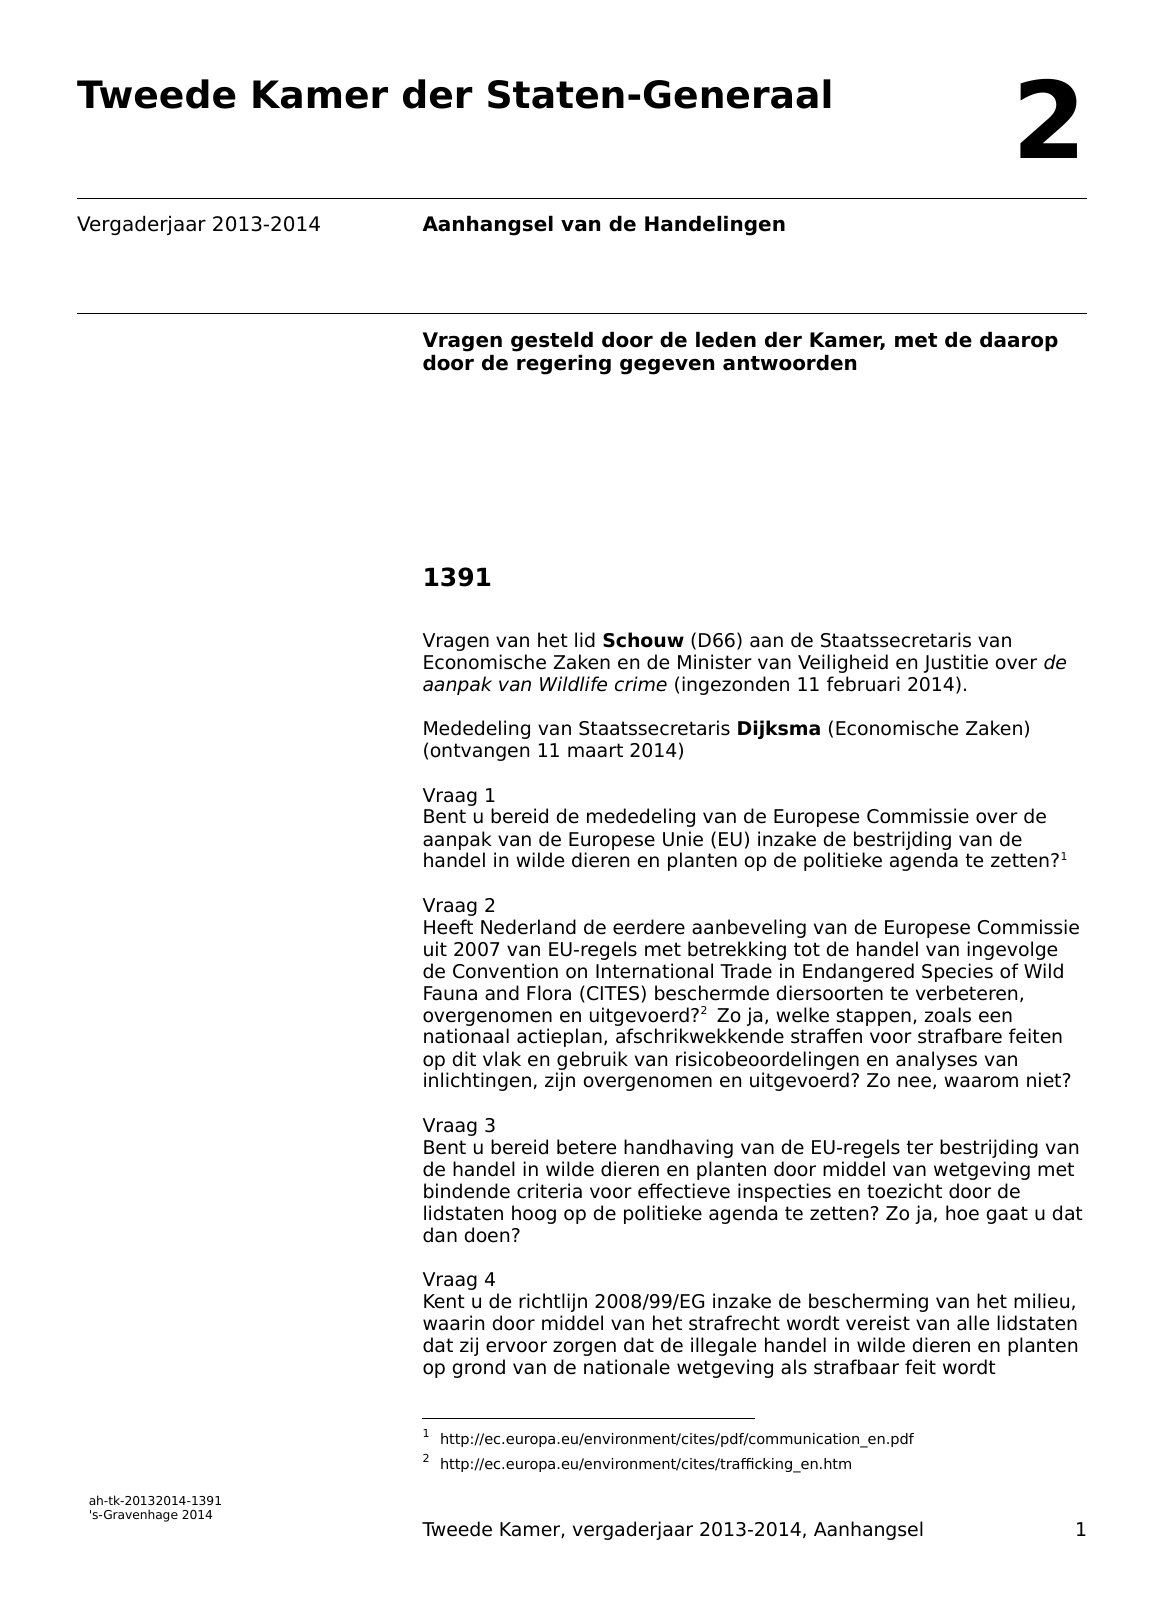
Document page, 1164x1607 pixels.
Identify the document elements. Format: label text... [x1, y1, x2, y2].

text http://ec.europa.eu/environment/cites/trafficking_en.htm [422, 1452, 1087, 1474]
table_cell Aanhangsel van de Handelingen [422, 199, 1087, 313]
text ah-tk-20132014-1391 [88, 1494, 323, 1508]
text Vraag 1 [422, 784, 1087, 806]
table_cell Vragen gesteld door de leden der Kamer, met de daarop door de regering gegeven antwoorden [422, 314, 1087, 375]
table_header Tweede Kamer der Staten-Generaal [77, 59, 886, 198]
text Bent u bereid de mededeling van de Europese Commissie over de aanpak van de Europese Unie (EU) inzake de bestrijding van de handel in wilde dieren en planten op de politieke agenda te zetten? [422, 806, 1087, 872]
text Vraag 4 [422, 1269, 1087, 1291]
text Mededeling van Staatssecretaris Dijksma (Economische Zaken) (ontvangen 11 maart 2014) [422, 718, 1087, 762]
table_cell Vergaderjaar 2013-2014 [77, 199, 422, 313]
text http://ec.europa.eu/environment/cites/pdf/communication_en.pdf [422, 1427, 1087, 1449]
text 1391 [422, 563, 1087, 592]
text Vraag 2 [422, 894, 1087, 917]
text Vragen van het lid Schouw (D66) aan de Staatssecretaris van Economische Zaken en de Minister van Veiligheid en Justitie over de aanpak van Wildlife crime (ingezonden 11 februari 2014). [422, 630, 1087, 696]
text 's-Gravenhage 2014 [88, 1508, 323, 1522]
text Kent u de richtlijn 2008/99/EG inzake de bescherming van het milieu, waarin door middel van het strafrecht wordt vereist van alle lidstaten dat zij ervoor zorgen dat de illegale handel in wilde dieren en planten op grond van de nationale wetgeving als strafbaar feit wordt [422, 1291, 1087, 1378]
table_header 2 [886, 59, 1087, 198]
text Bent u bereid betere handhaving van de EU-regels ter bestrijding van de handel in wilde dieren en planten door middel van wetgeving met bindende criteria voor effectieve inspecties en toezicht door de lidstaten hoog op de politieke agenda te zetten? Zo ja, hoe gaat u dat dan doen? [422, 1137, 1087, 1246]
text Heeft Nederland de eerdere aanbeveling van de Europese Commissie uit 2007 van EU-regels met betrekking tot de handel van ingevolge de Convention on International Trade in Endangered Species of Wild Fauna and Flora (CITES) beschermde diersoorten te verbeteren, overgenomen en uitgevoerd? Zo ja, welke stappen, zoals een nationaal actieplan, afschrikwekkende straffen voor strafbare feiten op dit vlak en gebruik van risicobeoordelingen en analyses van inlichtingen, zijn overgenomen en uitgevoerd? Zo nee, waarom niet? [422, 917, 1087, 1092]
text Vraag 3 [422, 1114, 1087, 1137]
table_cell [77, 314, 422, 375]
